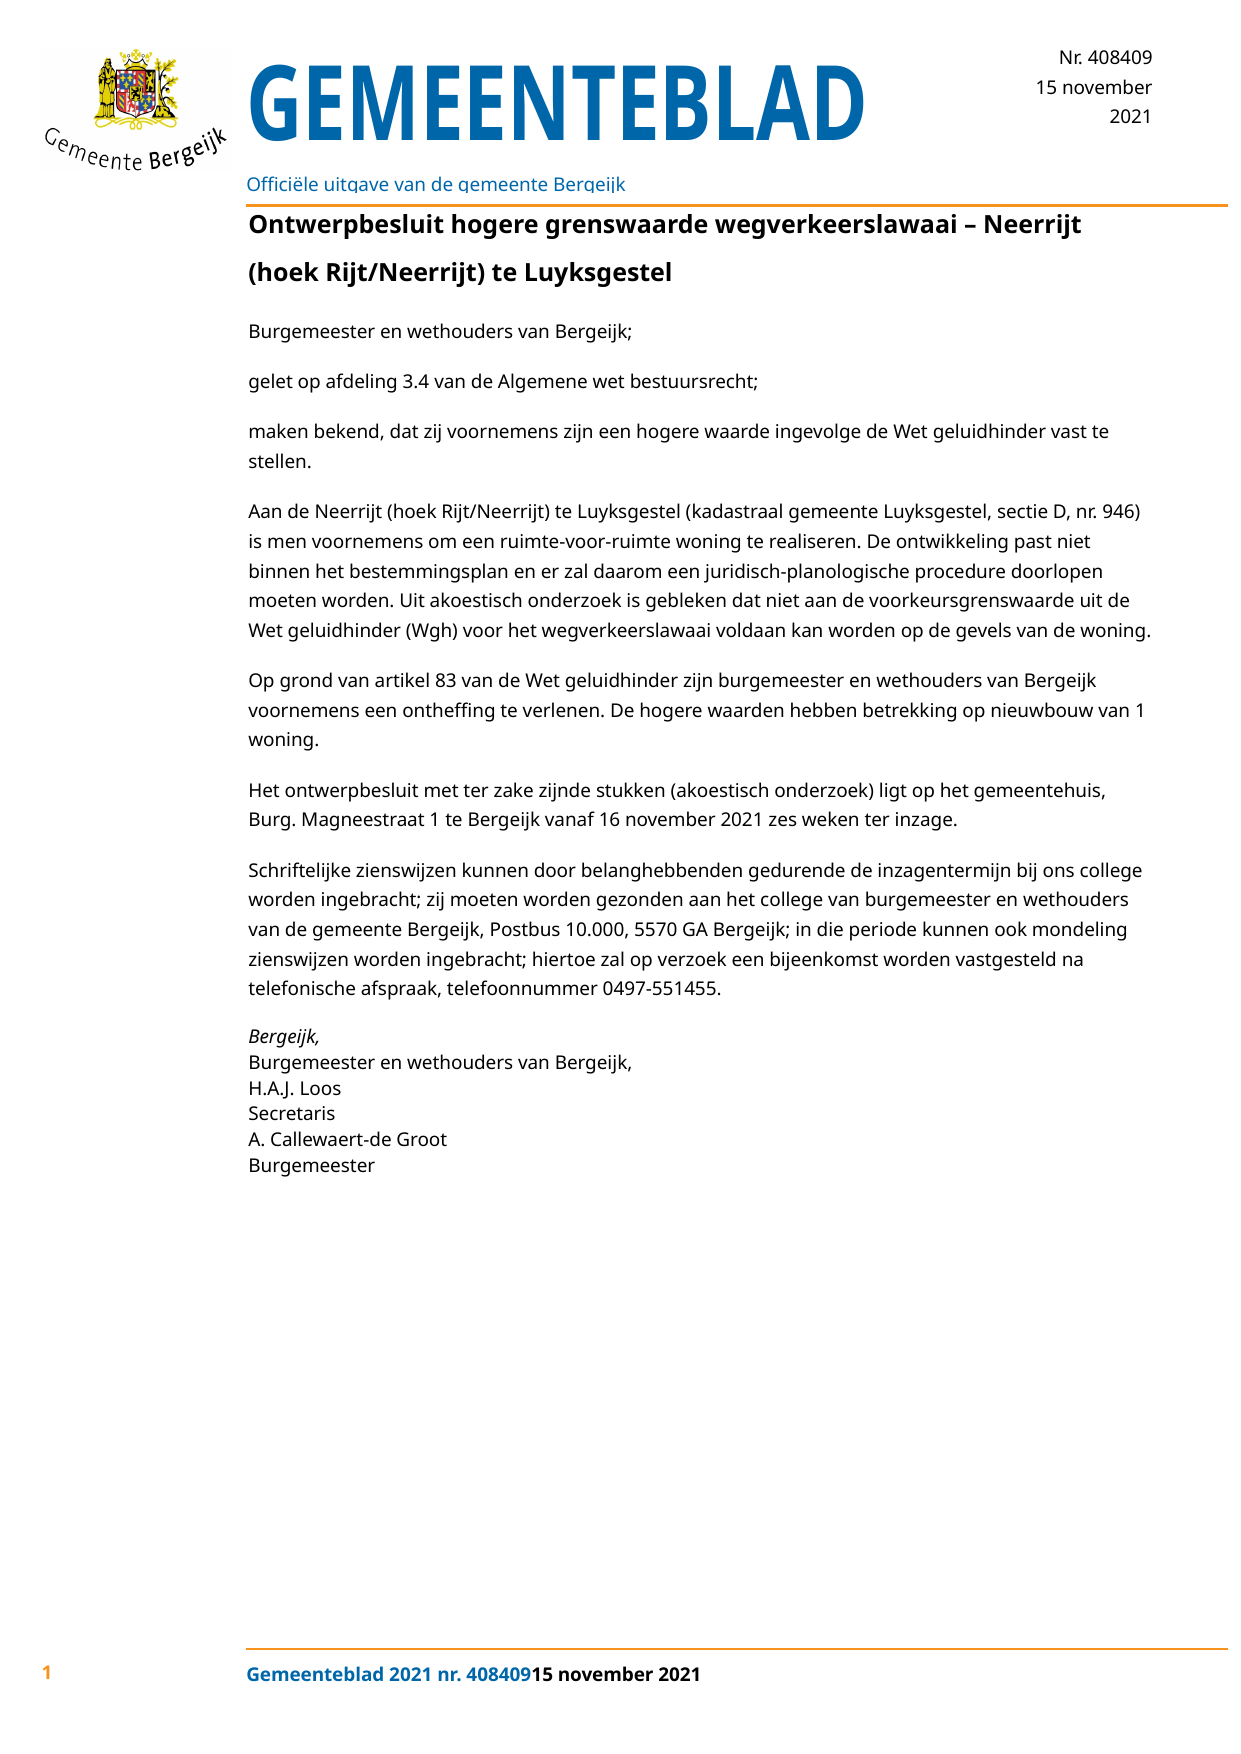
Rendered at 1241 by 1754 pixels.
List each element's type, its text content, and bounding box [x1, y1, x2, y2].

text maken bekend, dat zij voornemens zijn een hogere waarde ingevolge de Wet geluidhinder vast te stellen. [248, 419, 1152, 474]
text Secretaris [248, 1100, 1152, 1126]
text Ontwerpbesluit hogere grenswaarde wegverkeerslawaai – Neerrijt (hoek Rijt/Neerrijt) te Luyksgestel [248, 207, 1152, 288]
text H.A.J. Loos [248, 1075, 1152, 1100]
text Op grond van artikel 83 van de Wet geluidhinder zijn burgemeester en wethouders van Bergeijk voornemens een ontheffing te verlenen. De hogere waarden hebben betrekking op nieuwbouw van 1 woning. [248, 667, 1152, 752]
text gelet op afdeling 3.4 van de Algemene wet bestuursrecht; [248, 368, 1152, 394]
text Burgemeester en wethouders van Bergeijk; [248, 318, 1152, 344]
text Bergeijk, [248, 1023, 1152, 1049]
text Burgemeester [248, 1152, 1152, 1178]
text Burgemeester en wethouders van Bergeijk, [248, 1049, 1152, 1075]
text Aan de Neerrijt (hoek Rijt/Neerrijt) te Luyksgestel (kadastraal gemeente Luyksgestel, sectie D, nr. 946) is men voornemens om een ruimte-voor-ruimte woning te realiseren. De ontwikkeling past niet binnen het bestemmingsplan en er zal daarom een juridisch-planologische procedure doorlopen moeten worden. Uit akoestisch onderzoek is gebleken dat niet aan de voorkeursgrenswaarde uit de Wet geluidhinder (Wgh) voor het wegverkeerslawaai voldaan kan worden op de gevels van de woning. [248, 499, 1152, 643]
text Schriftelijke zienswijzen kunnen door belanghebbenden gedurende de inzagentermijn bij ons college worden ingebracht; zij moeten worden gezonden aan het college van burgemeester en wethouders van de gemeente Bergeijk, Postbus 10.000, 5570 GA Bergeijk; in die periode kunnen ook mondeling zienswijzen worden ingebracht; hiertoe zal op verzoek een bijeenkomst worden vastgesteld na telefonische afspraak, telefoonnummer 0497-551455. [248, 857, 1152, 1001]
text Het ontwerpbesluit met ter zake zijnde stukken (akoestisch onderzoek) ligt op het gemeentehuis, Burg. Magneestraat 1 te Bergeijk vanaf 16 november 2021 zes weken ter inzage. [248, 777, 1152, 832]
picture [41, 47, 231, 172]
text A. Callewaert-de Groot [248, 1126, 1152, 1152]
